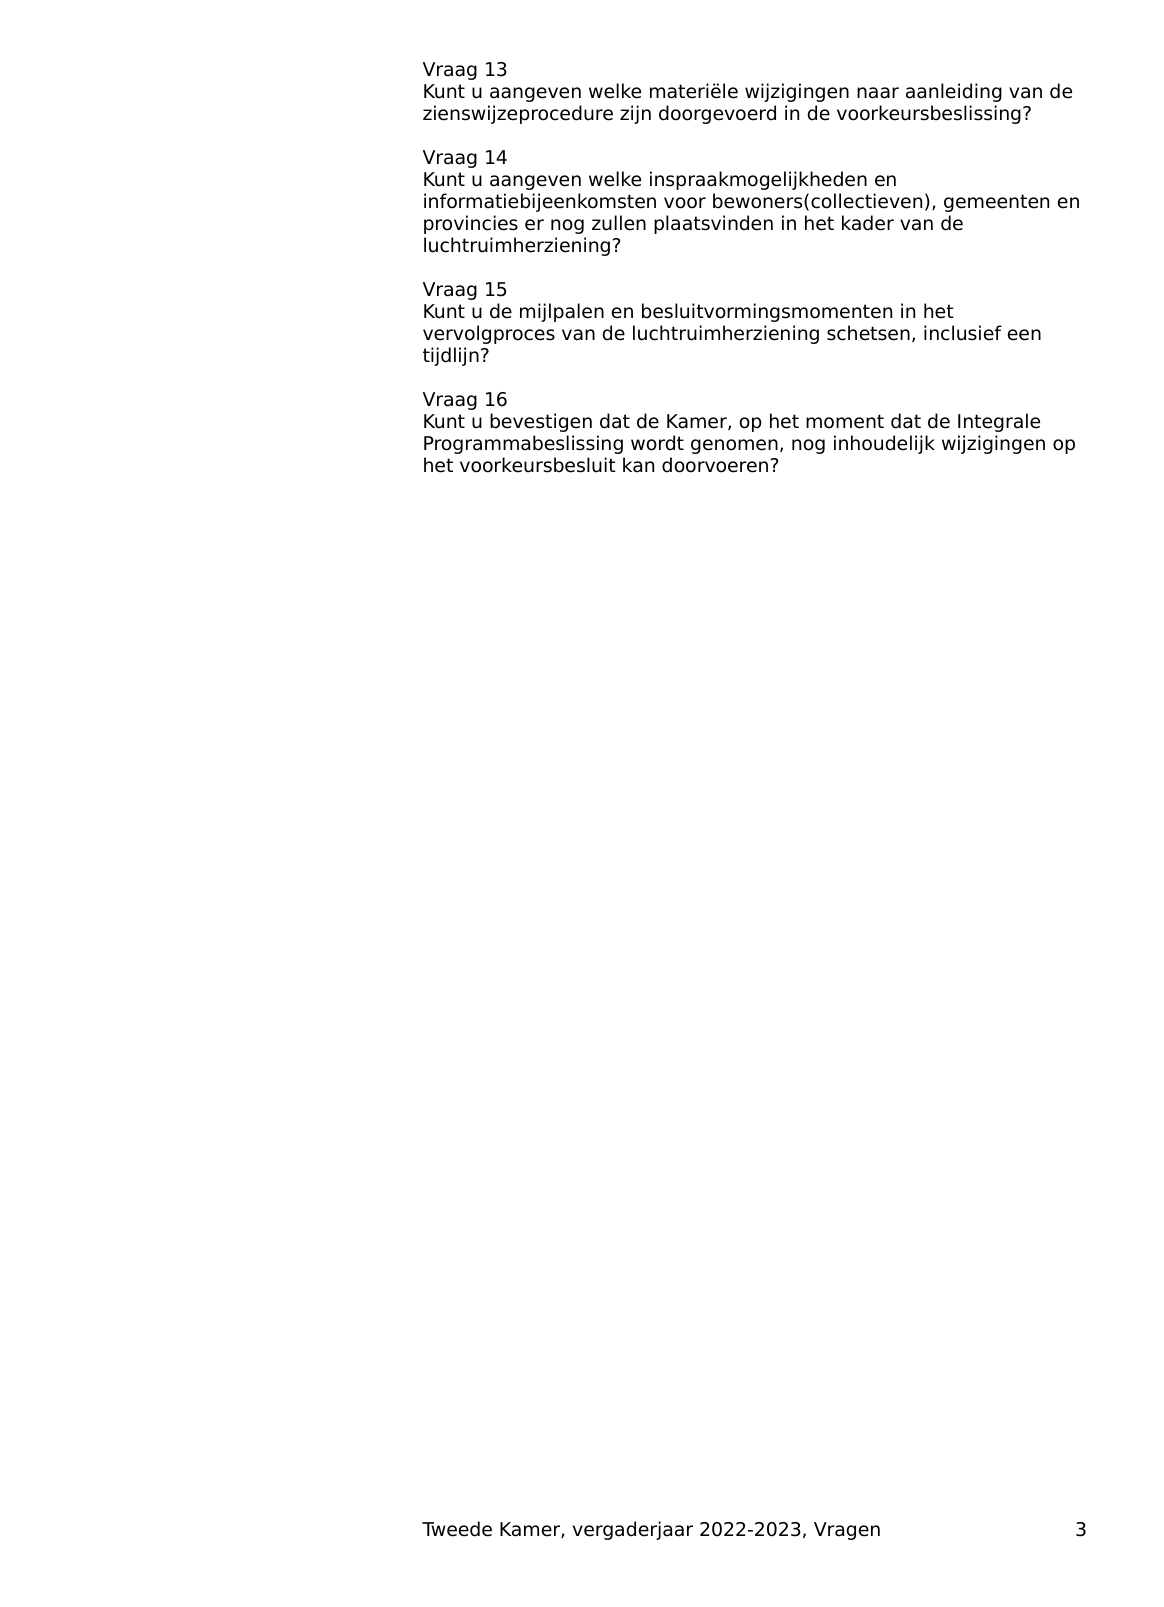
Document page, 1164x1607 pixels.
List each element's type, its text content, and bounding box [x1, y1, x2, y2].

text Vraag 15 [422, 279, 1087, 301]
text Vraag 16 [422, 389, 1087, 411]
text Vraag 13 [422, 59, 1087, 81]
text Kunt u bevestigen dat de Kamer, op het moment dat de Integrale Programmabeslissing wordt genomen, nog inhoudelijk wijzigingen op het voorkeursbesluit kan doorvoeren? [422, 411, 1087, 477]
text Kunt u aangeven welke inspraakmogelijkheden en informatiebijeenkomsten voor bewoners(collectieven), gemeenten en provincies er nog zullen plaatsvinden in het kader van de luchtruimherziening? [422, 169, 1087, 257]
text Kunt u aangeven welke materiële wijzigingen naar aanleiding van de zienswijzeprocedure zijn doorgevoerd in de voorkeursbeslissing? [422, 81, 1087, 125]
text Vraag 14 [422, 147, 1087, 169]
text Kunt u de mijlpalen en besluitvormingsmomenten in het vervolgproces van de luchtruimherziening schetsen, inclusief een tijdlijn? [422, 301, 1087, 367]
